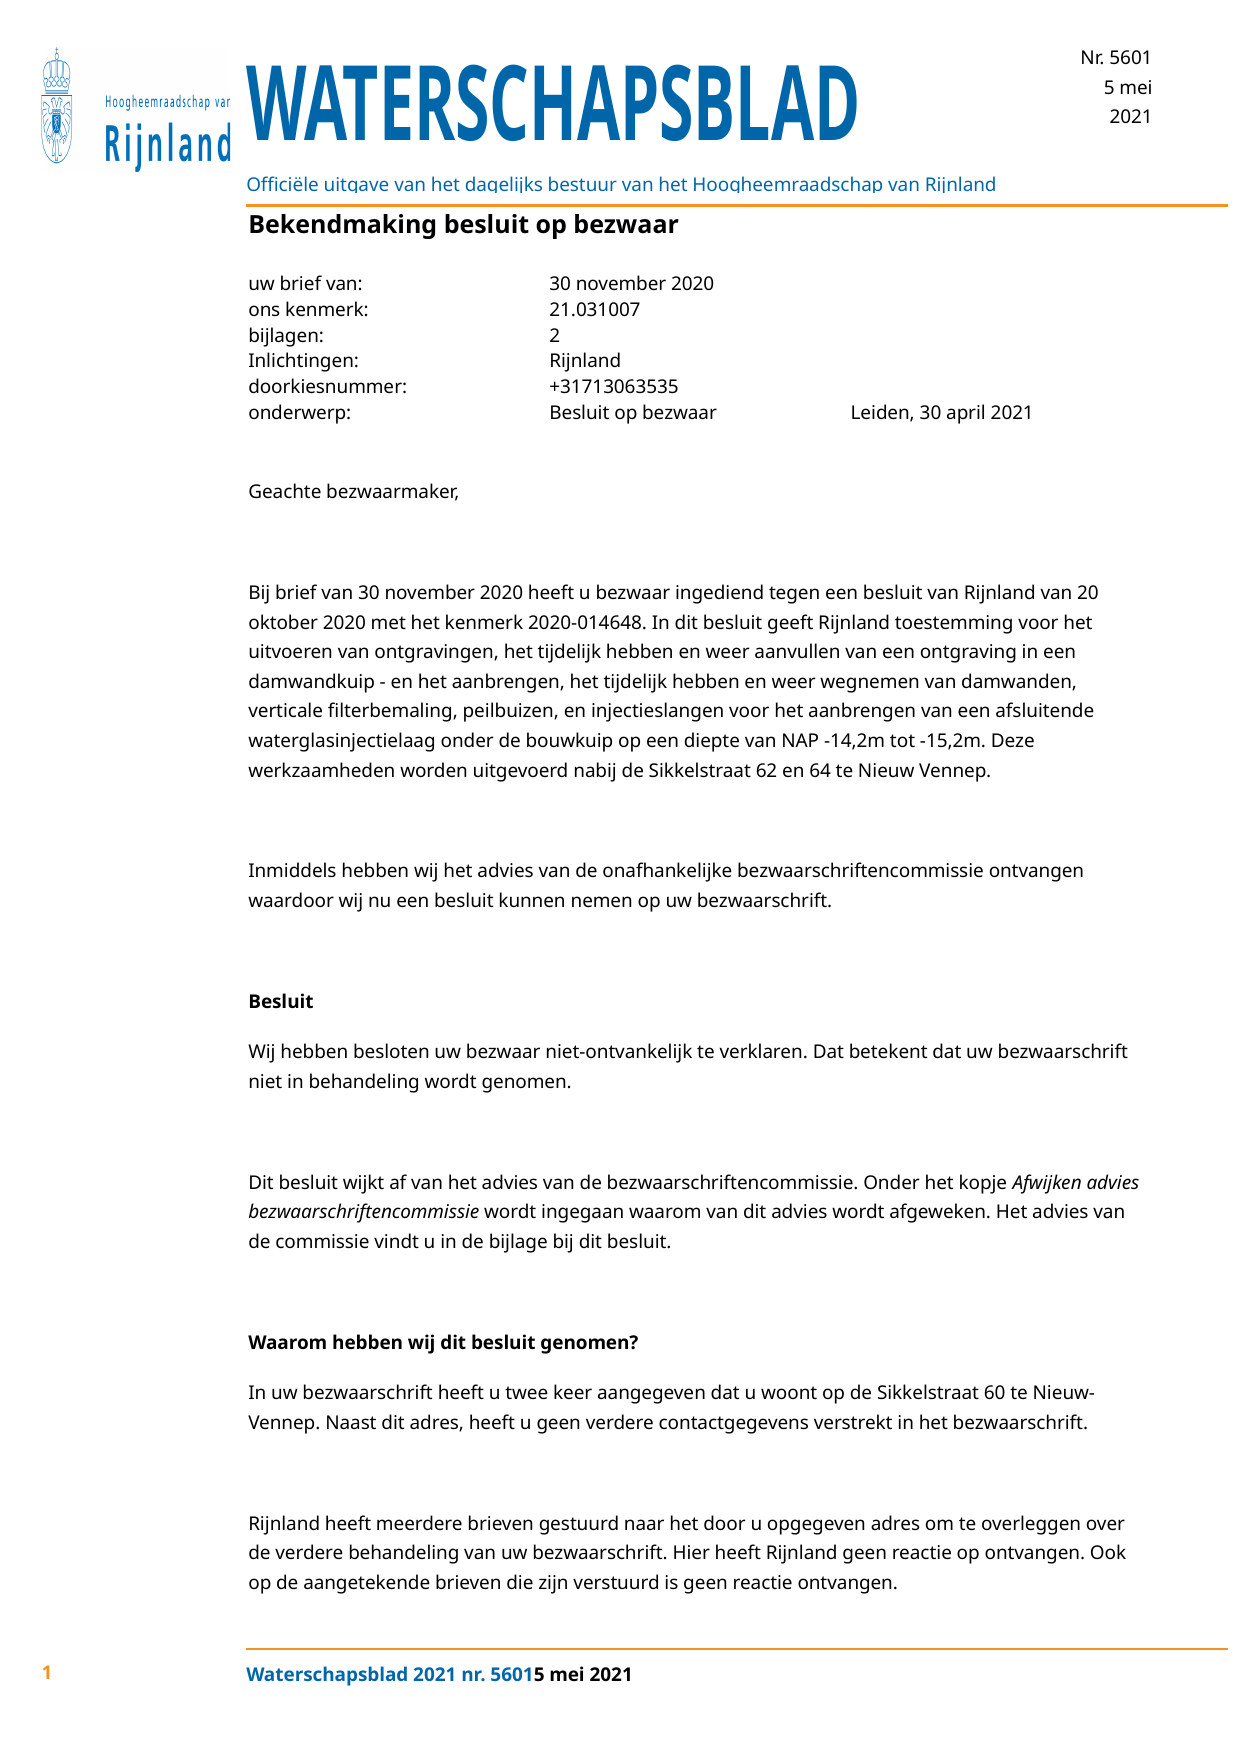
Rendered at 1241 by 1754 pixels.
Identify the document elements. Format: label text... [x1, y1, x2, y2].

table_cell bijlagen: [248, 322, 549, 348]
table_cell +31713063535 [549, 373, 850, 399]
table_cell doorkiesnummer: [248, 373, 549, 399]
table_cell Inlichtingen: [248, 348, 549, 373]
text Bekendmaking besluit op bezwaar [248, 207, 1152, 241]
table_header uw brief van: [248, 270, 549, 296]
text Geachte bezwaarmaker, [248, 478, 1152, 504]
table_cell onderwerp: [248, 399, 549, 425]
text Rijnland heeft meerdere brieven gestuurd naar het door u opgegeven adres om te overleggen over de verdere behandeling van uw bezwaarschrift. Hier heeft Rijnland geen reactie op ontvangen. Ook op de aangetekende brieven die zijn verstuurd is geen reactie ontvangen. [248, 1510, 1152, 1594]
text In uw bezwaarschrift heeft u twee keer aangegeven dat u woont op de Sikkelstraat 60 te Nieuw-Vennep. Naast dit adres, heeft u geen verdere contactgegevens verstrekt in het bezwaarschrift. [248, 1379, 1152, 1434]
text Wij hebben besloten uw bezwaar niet-ontvankelijk te verklaren. Dat betekent dat uw bezwaarschrift niet in behandeling wordt genomen. [248, 1038, 1152, 1094]
text Besluit [248, 988, 1152, 1014]
picture [41, 47, 231, 172]
table_cell 2 [549, 322, 850, 348]
table_cell ons kenmerk: [248, 296, 549, 322]
text Waarom hebben wij dit besluit genomen? [248, 1329, 1152, 1354]
table_cell 21.031007 [549, 296, 850, 322]
text Inmiddels hebben wij het advies van de onafhankelijke bezwaarschriftencommissie ontvangen waardoor wij nu een besluit kunnen nemen op uw bezwaarschrift. [248, 858, 1152, 913]
table_cell Rijnland [549, 348, 850, 373]
text Dit besluit wijkt af van het advies van de bezwaarschriftencommissie. Onder het kopje Afwijken advies bezwaarschriftencommissie wordt ingegaan waarom van dit advies wordt afgeweken. Het advies van de commissie vindt u in de bijlage bij dit besluit. [248, 1169, 1152, 1254]
table_cell Leiden, 30 april 2021 [850, 399, 1152, 425]
table_cell Besluit op bezwaar [549, 399, 850, 425]
table_header 30 november 2020 [549, 270, 850, 296]
text Bij brief van 30 november 2020 heeft u bezwaar ingediend tegen een besluit van Rijnland van 20 oktober 2020 met het kenmerk 2020-014648. In dit besluit geeft Rijnland toestemming voor het uitvoeren van ontgravingen, het tijdelijk hebben en weer aanvullen van een ontgraving in een damwandkuip - en het aanbrengen, het tijdelijk hebben en weer wegnemen van damwanden, verticale filterbemaling, peilbuizen, en injectieslangen voor het aanbrengen van een afsluitende waterglasinjectielaag onder de bouwkuip op een diepte van NAP -14,2m tot -15,2m. Deze werkzaamheden worden uitgevoerd nabij de Sikkelstraat 62 en 64 te Nieuw Vennep. [248, 579, 1152, 782]
